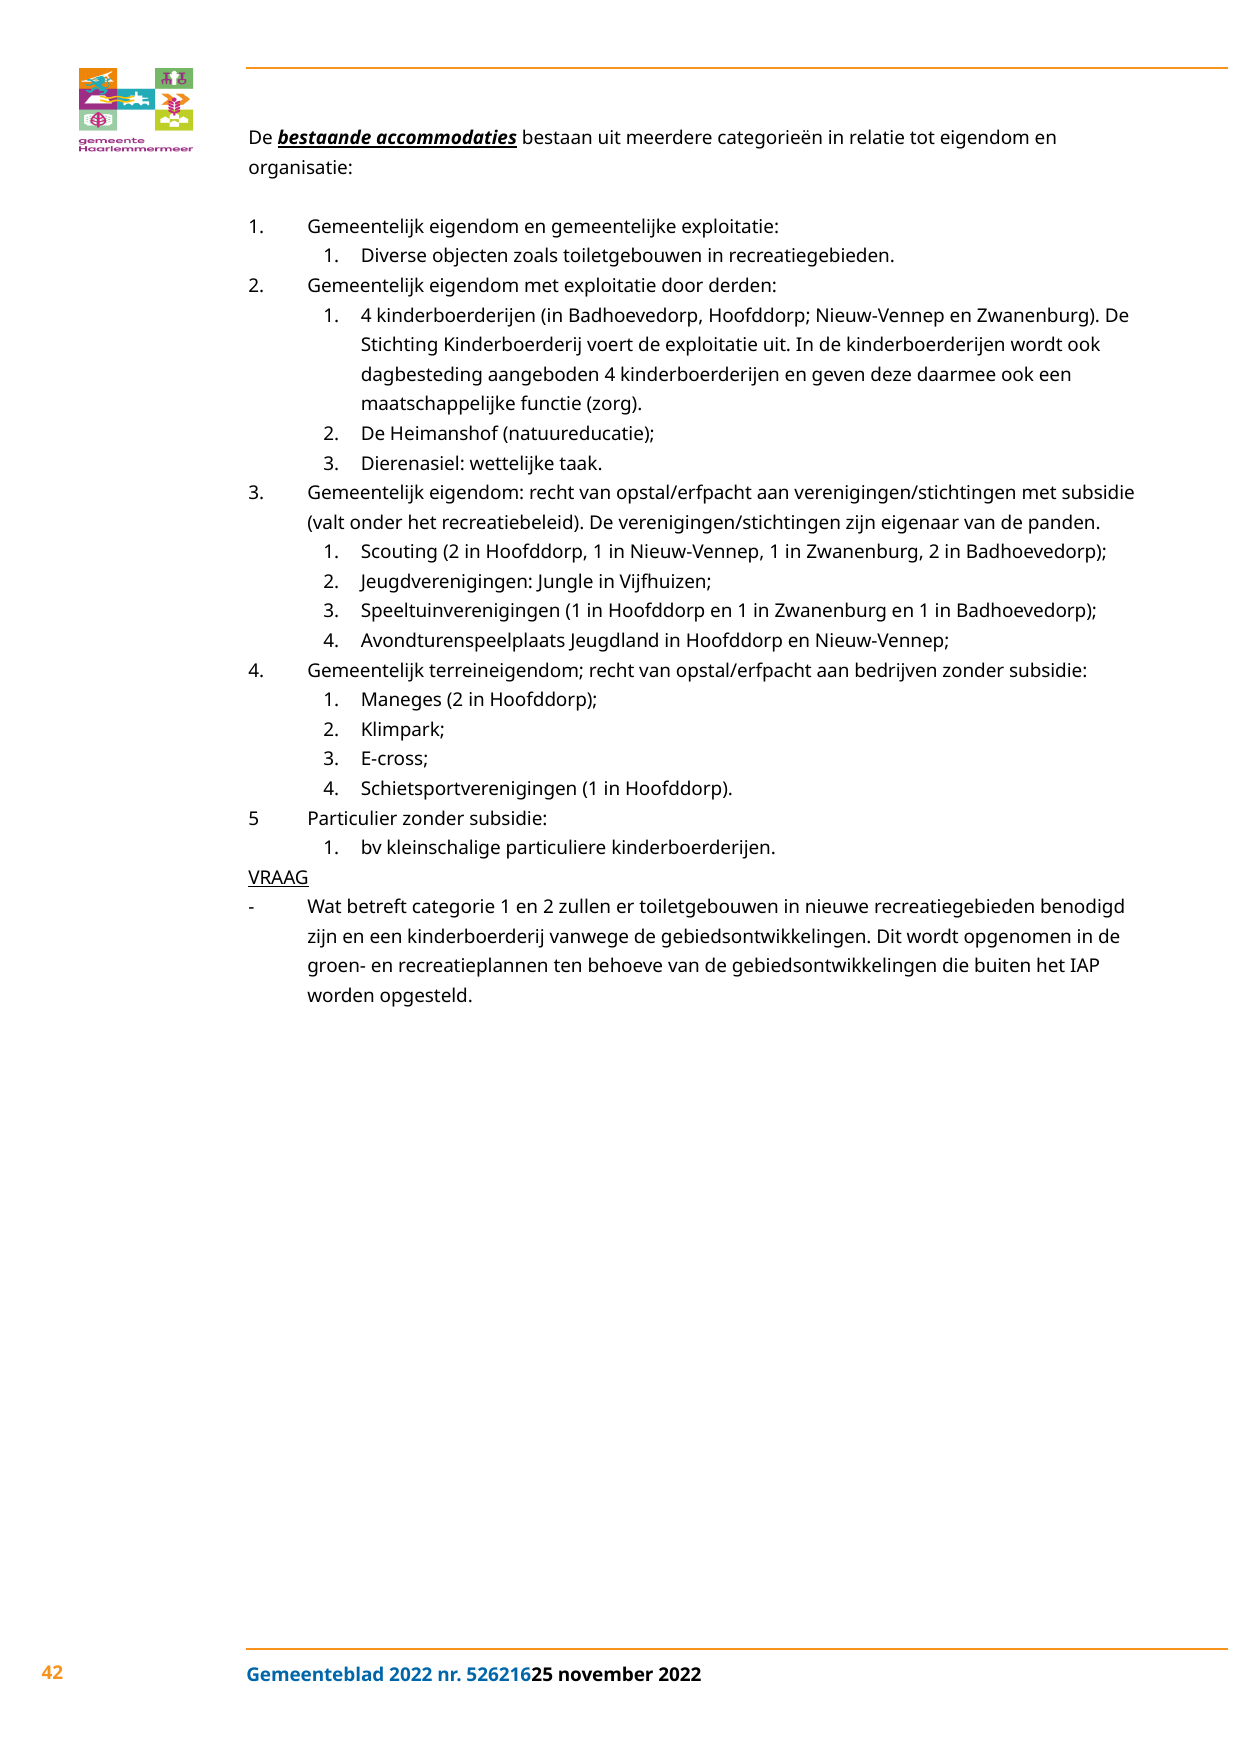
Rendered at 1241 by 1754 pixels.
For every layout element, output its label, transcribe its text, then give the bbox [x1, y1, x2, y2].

list E-cross; [323, 746, 1152, 771]
list Diverse objecten zoals toiletgebouwen in recreatiegebieden. [323, 243, 1152, 268]
list bv kleinschalige particuliere kinderboerderijen. [323, 834, 1152, 860]
list Gemeentelijk eigendom: recht van opstal/erfpacht aan verenigingen/stichtingen met subsidie (valt onder het recreatiebeleid). De verenigingen/stichtingen zijn eigenaar van de panden. [248, 479, 1152, 535]
list Schietsportverenigingen (1 in Hoofddorp). [323, 775, 1152, 801]
list Gemeentelijk eigendom met exploitatie door derden: [248, 272, 1152, 298]
list Particulier zonder subsidie: [248, 805, 1152, 831]
list Jeugdverenigingen: Jungle in Vijfhuizen; [323, 568, 1152, 594]
picture [41, 47, 231, 172]
list Dierenasiel: wettelijke taak. [323, 450, 1152, 476]
list 4 kinderboerderijen (in Badhoevedorp, Hoofddorp; Nieuw-Vennep en Zwanenburg). De Stichting Kinderboerderij voert de exploitatie uit. In de kinderboerderijen wordt ook dagbesteding aangeboden 4 kinderboerderijen en geven deze daarmee ook een maatschappelijke functie (zorg). [323, 302, 1152, 416]
text VRAAG [248, 864, 1152, 890]
list Gemeentelijk terreineigendom; recht van opstal/erfpacht aan bedrijven zonder subsidie: [248, 657, 1152, 683]
list Maneges (2 in Hoofddorp); [323, 686, 1152, 712]
list Klimpark; [323, 716, 1152, 742]
text De bestaande accommodaties bestaan uit meerdere categorieën in relatie tot eigendom en organisatie: [248, 124, 1152, 180]
list De Heimanshof (natuureducatie); [323, 420, 1152, 446]
list Wat betreft categorie 1 en 2 zullen er toiletgebouwen in nieuwe recreatiegebieden benodigd zijn en een kinderboerderij vanwege de gebiedsontwikkelingen. Dit wordt opgenomen in de groen- en recreatieplannen ten behoeve van de gebiedsontwikkelingen die buiten het IAP worden opgesteld. [248, 893, 1152, 1008]
list Scouting (2 in Hoofddorp, 1 in Nieuw-Vennep, 1 in Zwanenburg, 2 in Badhoevedorp); [323, 538, 1152, 564]
list Gemeentelijk eigendom en gemeentelijke exploitatie: [248, 213, 1152, 239]
list Speeltuinverenigingen (1 in Hoofddorp en 1 in Zwanenburg en 1 in Badhoevedorp); [323, 598, 1152, 623]
list Avondturenspeelplaats Jeugdland in Hoofddorp en Nieuw-Vennep; [323, 627, 1152, 653]
